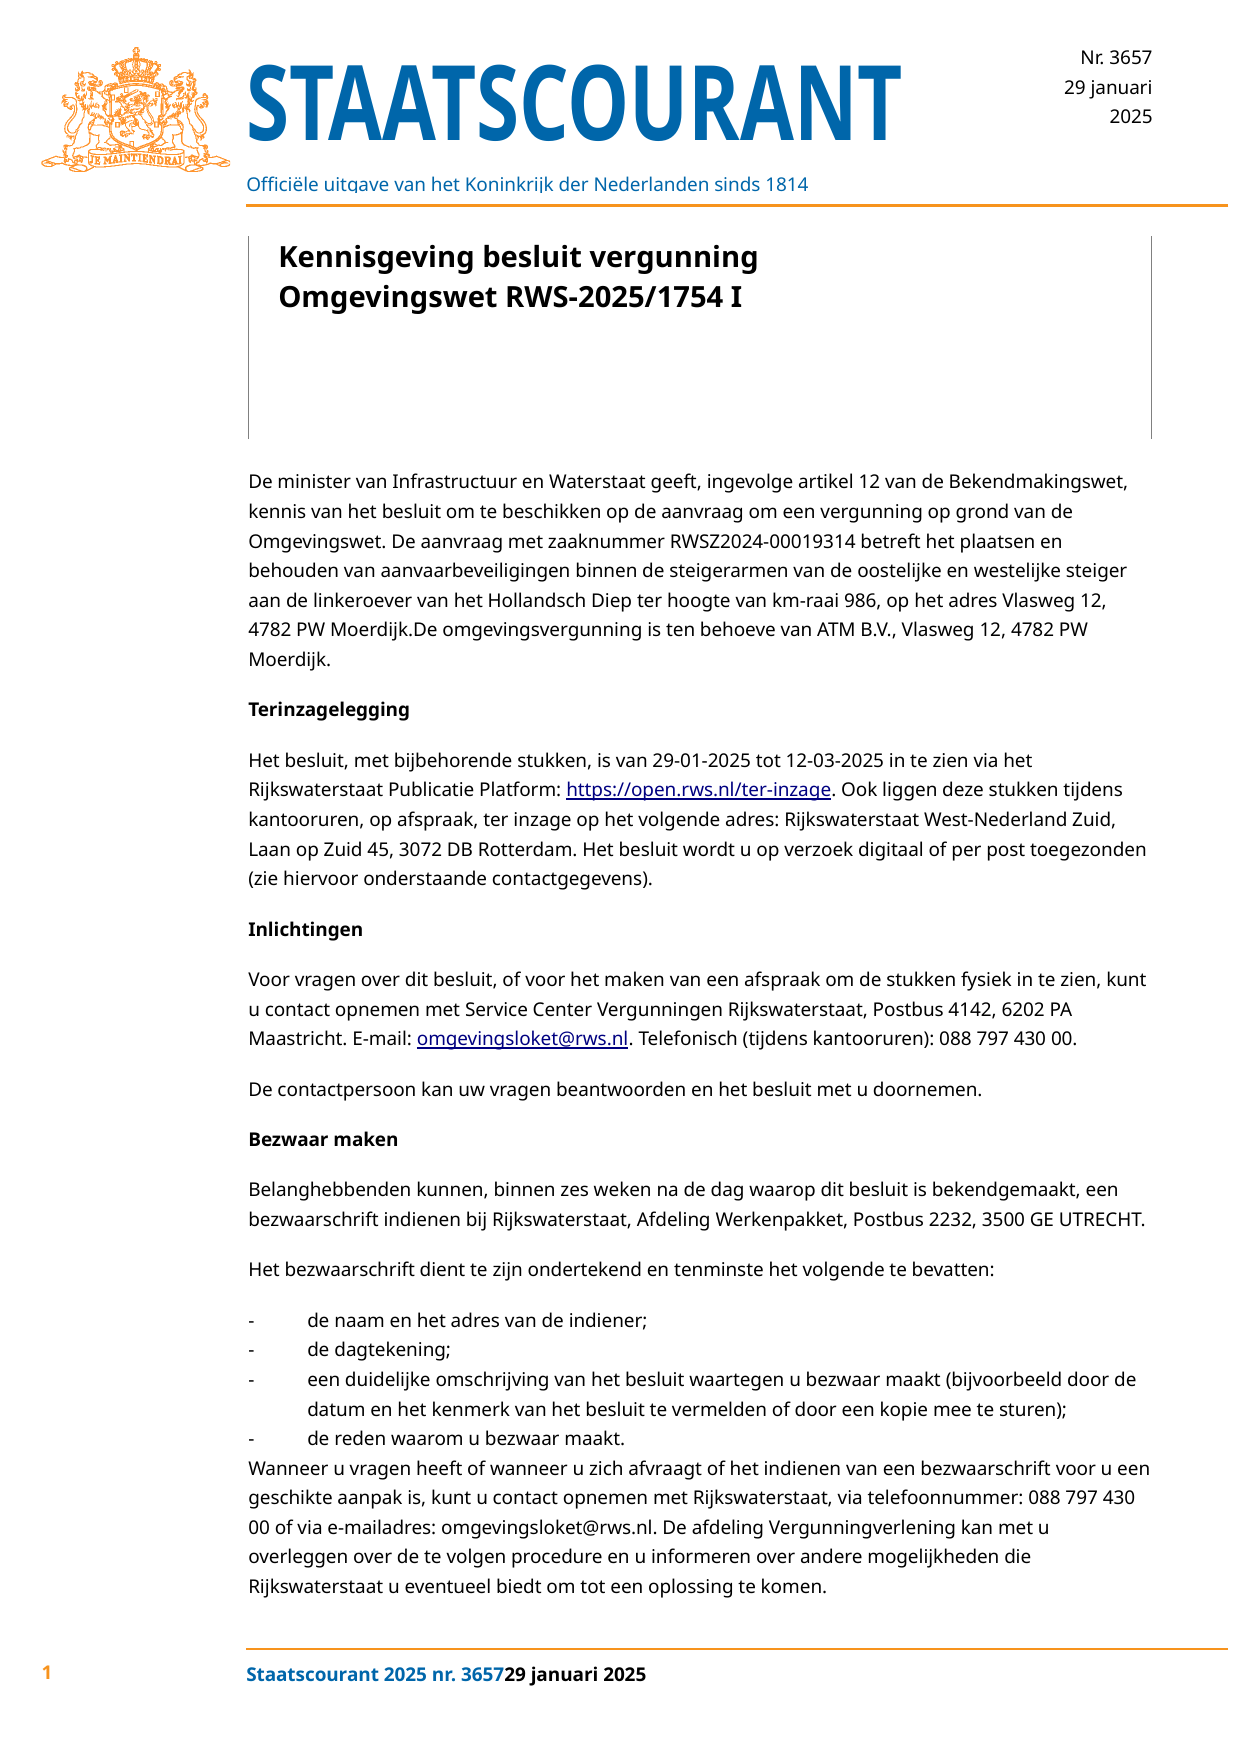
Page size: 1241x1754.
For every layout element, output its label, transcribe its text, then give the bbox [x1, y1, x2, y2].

text Belanghebbenden kunnen, binnen zes weken na de dag waarop dit besluit is bekendgemaakt, een bezwaarschrift indienen bij Rijkswaterstaat, Afdeling Werkenpakket, Postbus 2232, 3500 GE UTRECHT. [248, 1177, 1152, 1232]
table_header [1090, 236, 1151, 413]
list de dagtekening; [248, 1337, 1152, 1362]
text Terinzagelegging [248, 697, 1152, 722]
list de naam en het adres van de indiener; [248, 1307, 1152, 1333]
text Inlichtingen [248, 916, 1152, 941]
text Bezwaar maken [248, 1126, 1152, 1152]
text Het besluit, met bijbehorende stukken, is van 29-01-2025 tot 12-03-2025 in te zien via het Rijkswaterstaat Publicatie Platform: https://open.rws.nl/ter-inzage. Ook liggen deze stukken tijdens kantooruren, op afspraak, ter inzage op het volgende adres: Rijkswaterstaat West-Nederland Zuid, Laan op Zuid 45, 3072 DB Rotterdam. Het besluit wordt u op verzoek digitaal of per post toegezonden (zie hiervoor onderstaande contactgegevens). [248, 747, 1152, 891]
picture [41, 47, 231, 172]
text Het bezwaarschrift dient te zijn ondertekend en tenminste het volgende te bevatten: [248, 1257, 1152, 1282]
picture [912, 236, 1090, 414]
table_header [850, 236, 912, 413]
table_header Kennisgeving besluit vergunning Omgevingswet RWS-2025/1754 I [249, 236, 850, 439]
text Wanneer u vragen heeft of wanneer u zich afvraagt of het indienen van een bezwaarschrift voor u een geschikte aanpak is, kunt u contact opnemen met Rijkswaterstaat, via telefoonnummer: 088 797 430 00 of via e-mailadres: omgevingsloket@rws.nl. De afdeling Vergunningverlening kan met u overleggen over de te volgen procedure en u informeren over andere mogelijkheden die Rijkswaterstaat u eventueel biedt om tot een oplossing te komen. [248, 1455, 1152, 1599]
text Voor vragen over dit besluit, of voor het maken van een afspraak om de stukken fysiek in te zien, kunt u contact opnemen met Service Center Vergunningen Rijkswaterstaat, Postbus 4142, 6202 PA Maastricht. E-mail: omgevingsloket@rws.nl. Telefonisch (tijdens kantooruren): 088 797 430 00. [248, 966, 1152, 1051]
list de reden waarom u bezwaar maakt. [248, 1425, 1152, 1451]
text De contactpersoon kan uw vragen beantwoorden en het besluit met u doornemen. [248, 1076, 1152, 1101]
text De minister van Infrastructuur en Waterstaat geeft, ingevolge artikel 12 van de Bekendmakingswet, kennis van het besluit om te beschikken op de aanvraag om een vergunning op grond van de Omgevingswet. De aanvraag met zaaknummer RWSZ2024-00019314 betreft het plaatsen en behouden van aanvaarbeveiligingen binnen de steigerarmen van de oostelijke en westelijke steiger aan de linkeroever van het Hollandsch Diep ter hoogte van km-raai 986, op het adres Vlasweg 12, 4782 PW Moerdijk.De omgevingsvergunning is ten behoeve van ATM B.V., Vlasweg 12, 4782 PW Moerdijk. [248, 469, 1152, 672]
table_header [850, 414, 1151, 439]
list een duidelijke omschrijving van het besluit waartegen u bezwaar maakt (bijvoorbeeld door de datum en het kenmerk van het besluit te vermelden of door een kopie mee te sturen); [248, 1366, 1152, 1421]
